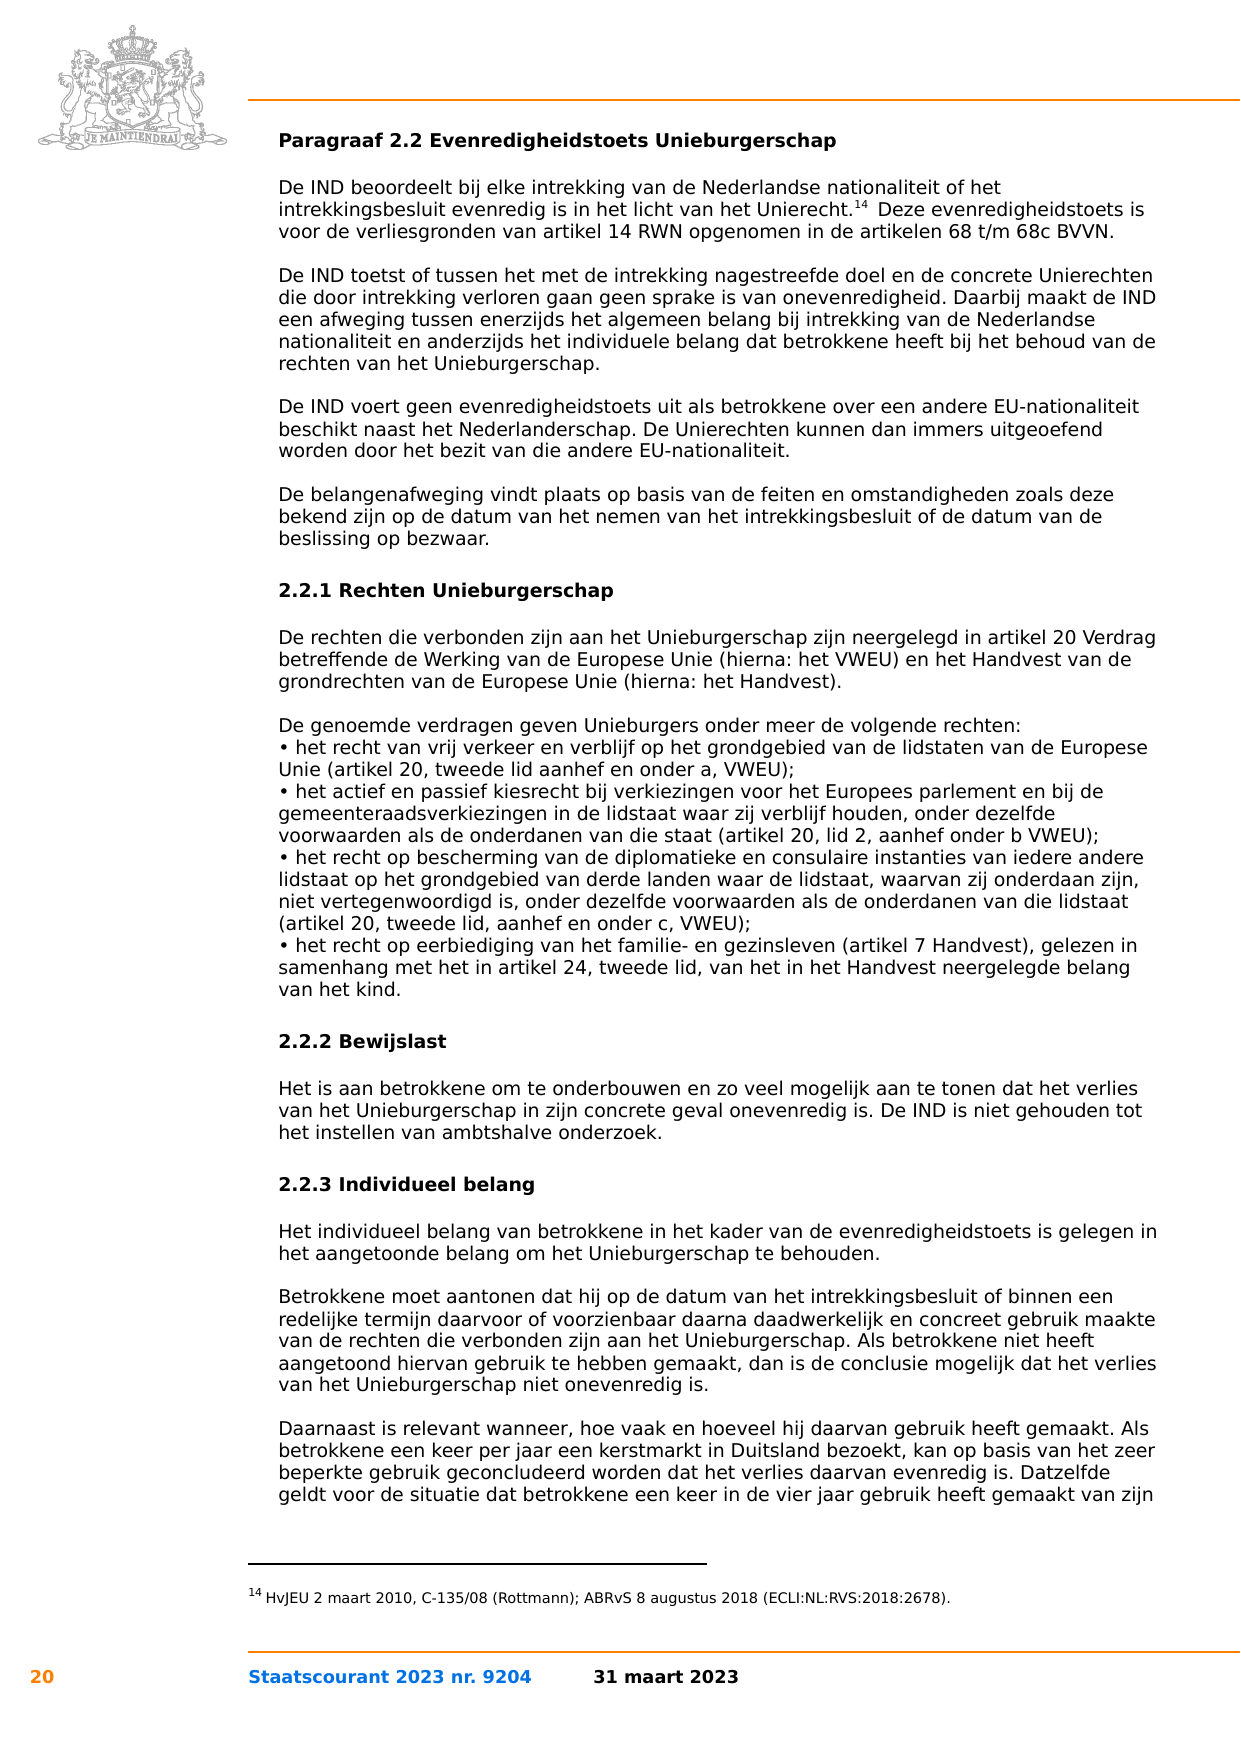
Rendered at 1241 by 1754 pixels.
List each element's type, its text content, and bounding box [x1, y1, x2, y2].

text • het actief en passief kiesrecht bij verkiezingen voor het Europees parlement en bij de gemeenteraadsverkiezingen in de lidstaat waar zij verblijf houden, onder dezelfde voorwaarden als de onderdanen van die staat (artikel 20, lid 2, aanhef onder b VWEU); [278, 781, 1163, 847]
text • het recht op eerbiediging van het familie- en gezinsleven (artikel 7 Handvest), gelezen in samenhang met het in artikel 24, tweede lid, van het in het Handvest neergelegde belang van het kind. [278, 935, 1163, 1001]
text De IND beoordeelt bij elke intrekking van de Nederlandse nationaliteit of het intrekkingsbesluit evenredig is in het licht van het Unierecht. Deze evenredigheidstoets is voor de verliesgronden van artikel 14 RWN opgenomen in de artikelen 68 t/m 68c BVVN. [278, 177, 1163, 243]
text De genoemde verdragen geven Unieburgers onder meer de volgende rechten: [278, 715, 1163, 737]
text De IND voert geen evenredigheidstoets uit als betrokkene over een andere EU-nationaliteit beschikt naast het Nederlanderschap. De Unierechten kunnen dan immers uitgeoefend worden door het bezit van die andere EU-nationaliteit. [278, 396, 1163, 462]
text Daarnaast is relevant wanneer, hoe vaak en hoeveel hij daarvan gebruik heeft gemaakt. Als betrokkene een keer per jaar een kerstmarkt in Duitsland bezoekt, kan op basis van het zeer beperkte gebruik geconcludeerd worden dat het verlies daarvan evenredig is. Datzelfde geldt voor de situatie dat betrokkene een keer in de vier jaar gebruik heeft gemaakt van zijn [278, 1418, 1163, 1506]
picture [38, 25, 227, 150]
text • het recht op bescherming van de diplomatieke en consulaire instanties van iedere andere lidstaat op het grondgebied van derde landen waar de lidstaat, waarvan zij onderdaan zijn, niet vertegenwoordigd is, onder dezelfde voorwaarden als de onderdanen van die lidstaat (artikel 20, tweede lid, aanhef en onder c, VWEU); [278, 847, 1163, 935]
text De rechten die verbonden zijn aan het Unieburgerschap zijn neergelegd in artikel 20 Verdrag betreffende de Werking van de Europese Unie (hierna: het VWEU) en het Handvest van de grondrechten van de Europese Unie (hierna: het Handvest). [278, 627, 1163, 693]
text • het recht van vrij verkeer en verblijf op het grondgebied van de lidstaten van de Europese Unie (artikel 20, tweede lid aanhef en onder a, VWEU); [278, 737, 1163, 781]
text De belangenafweging vindt plaats op basis van de feiten en omstandigheden zoals deze bekend zijn op de datum van het nemen van het intrekkingsbesluit of de datum van de beslissing op bezwaar. [278, 484, 1163, 550]
text HvJEU 2 maart 2010, C-135/08 (Rottmann); ABRvS 8 augustus 2018 (ECLI:NL:RVS:2018:2678). [248, 1586, 1163, 1608]
subtitle Paragraaf 2.2 Evenredigheidstoets Unieburgerschap [278, 130, 1163, 152]
subtitle 2.2.2 Bewijslast [278, 1031, 1163, 1053]
text Het is aan betrokkene om te onderbouwen en zo veel mogelijk aan te tonen dat het verlies van het Unieburgerschap in zijn concrete geval onevenredig is. De IND is niet gehouden tot het instellen van ambtshalve onderzoek. [278, 1078, 1163, 1144]
subtitle 2.2.3 Individueel belang [278, 1174, 1163, 1196]
text Betrokkene moet aantonen dat hij op de datum van het intrekkingsbesluit of binnen een redelijke termijn daarvoor of voorzienbaar daarna daadwerkelijk en concreet gebruik maakte van de rechten die verbonden zijn aan het Unieburgerschap. Als betrokkene niet heeft aangetoond hiervan gebruik te hebben gemaakt, dan is de conclusie mogelijk dat het verlies van het Unieburgerschap niet onevenredig is. [278, 1286, 1163, 1396]
text Het individueel belang van betrokkene in het kader van de evenredigheidstoets is gelegen in het aangetoonde belang om het Unieburgerschap te behouden. [278, 1221, 1163, 1264]
subtitle 2.2.1 Rechten Unieburgerschap [278, 580, 1163, 602]
text De IND toetst of tussen het met de intrekking nagestreefde doel en de concrete Unierechten die door intrekking verloren gaan geen sprake is van onevenredigheid. Daarbij maakt de IND een afweging tussen enerzijds het algemeen belang bij intrekking van de Nederlandse nationaliteit en anderzijds het individuele belang dat betrokkene heeft bij het behoud van de rechten van het Unieburgerschap. [278, 265, 1163, 374]
